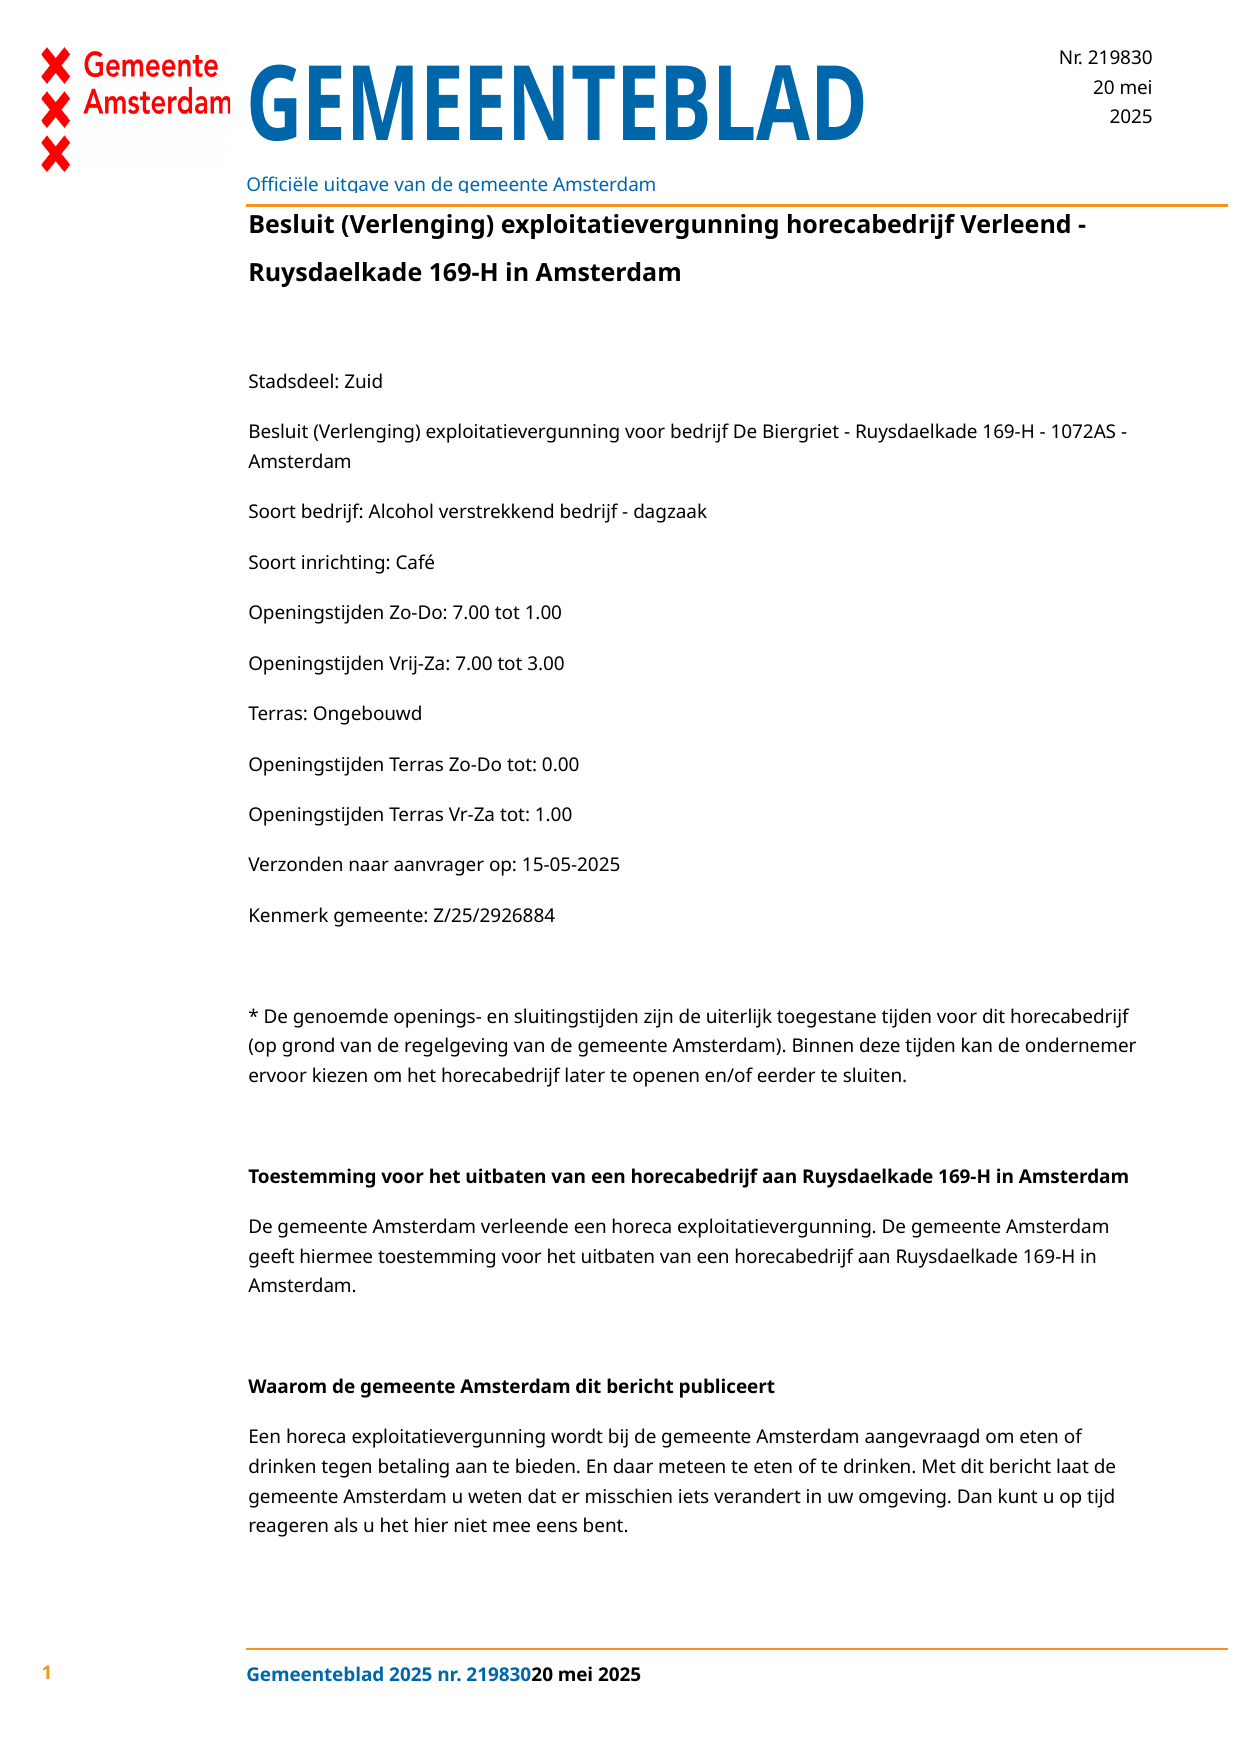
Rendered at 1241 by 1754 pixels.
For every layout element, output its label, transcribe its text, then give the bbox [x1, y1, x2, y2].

text Stadsdeel: Zuid [248, 368, 1152, 394]
text Toestemming voor het uitbaten van een horecabedrijf aan Ruysdaelkade 169-H in Amsterdam [248, 1163, 1152, 1189]
text Verzonden naar aanvrager op: 15-05-2025 [248, 852, 1152, 877]
picture [41, 47, 231, 172]
text * De genoemde openings- en sluitingstijden zijn de uiterlijk toegestane tijden voor dit horecabedrijf (op grond van de regelgeving van de gemeente Amsterdam). Binnen deze tijden kan de ondernemer ervoor kiezen om het horecabedrijf later te openen en/of eerder te sluiten. [248, 1003, 1152, 1088]
text Terras: Ongebouwd [248, 700, 1152, 726]
text Soort bedrijf: Alcohol verstrekkend bedrijf - dagzaak [248, 499, 1152, 524]
text Openingstijden Zo-Do: 7.00 tot 1.00 [248, 599, 1152, 625]
text Besluit (Verlenging) exploitatievergunning horecabedrijf Verleend - Ruysdaelkade 169-H in Amsterdam [248, 207, 1152, 288]
text De gemeente Amsterdam verleende een horeca exploitatievergunning. De gemeente Amsterdam geeft hiermee toestemming voor het uitbaten van een horecabedrijf aan Ruysdaelkade 169-H in Amsterdam. [248, 1213, 1152, 1298]
text Openingstijden Terras Vr-Za tot: 1.00 [248, 801, 1152, 827]
text Soort inrichting: Café [248, 549, 1152, 575]
text Openingstijden Vrij-Za: 7.00 tot 3.00 [248, 650, 1152, 676]
text Kenmerk gemeente: Z/25/2926884 [248, 902, 1152, 928]
text Besluit (Verlenging) exploitatievergunning voor bedrijf De Biergriet - Ruysdaelkade 169-H - 1072AS - Amsterdam [248, 419, 1152, 474]
text Waarom de gemeente Amsterdam dit bericht publiceert [248, 1373, 1152, 1399]
text Een horeca exploitatievergunning wordt bij de gemeente Amsterdam aangevraagd om eten of drinken tegen betaling aan te bieden. En daar meteen te eten of te drinken. Met dit bericht laat de gemeente Amsterdam u weten dat er misschien iets verandert in uw omgeving. Dan kunt u op tijd reageren als u het hier niet mee eens bent. [248, 1424, 1152, 1538]
text Openingstijden Terras Zo-Do tot: 0.00 [248, 751, 1152, 777]
